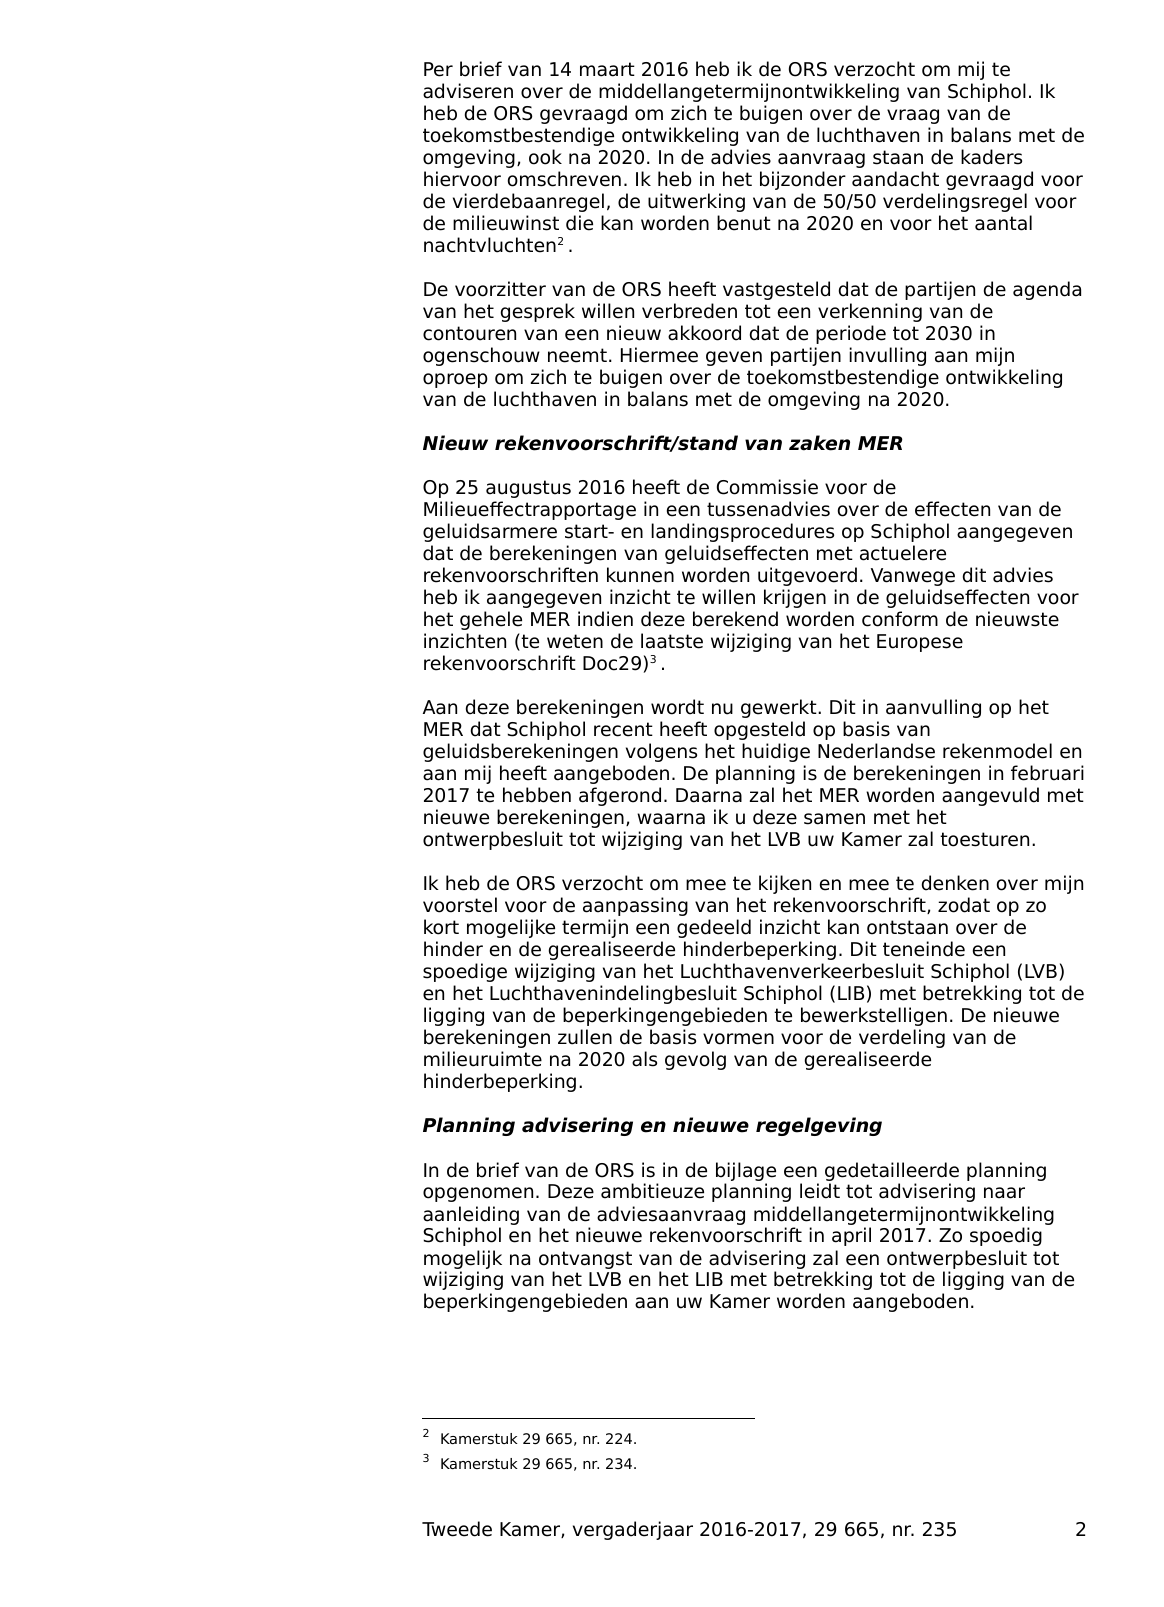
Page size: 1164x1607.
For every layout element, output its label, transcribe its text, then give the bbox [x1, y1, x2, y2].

text Ik heb de ORS verzocht om mee te kijken en mee te denken over mijn voorstel voor de aanpassing van het rekenvoorschrift, zodat op zo kort mogelijke termijn een gedeeld inzicht kan ontstaan over de hinder en de gerealiseerde hinderbeperking. Dit teneinde een spoedige wijziging van het Luchthavenverkeerbesluit Schiphol (LVB) en het Luchthavenindelingbesluit Schiphol (LIB) met betrekking tot de ligging van de beperkingengebieden te bewerkstelligen. De nieuwe berekeningen zullen de basis vormen voor de verdeling van de milieuruimte na 2020 als gevolg van de gerealiseerde hinderbeperking. [422, 873, 1087, 1093]
text Kamerstuk 29 665, nr. 234. [422, 1452, 1087, 1474]
text Per brief van 14 maart 2016 heb ik de ORS verzocht om mij te adviseren over de middellangetermijnontwikkeling van Schiphol. Ik heb de ORS gevraagd om zich te buigen over de vraag van de toekomstbestendige ontwikkeling van de luchthaven in balans met de omgeving, ook na 2020. In de advies aanvraag staan de kaders hiervoor omschreven. Ik heb in het bijzonder aandacht gevraagd voor de vierdebaanregel, de uitwerking van de 50/50 verdelingsregel voor de milieuwinst die kan worden benut na 2020 en voor het aantal nachtvluchten. [422, 59, 1087, 257]
text Kamerstuk 29 665, nr. 224. [422, 1427, 1087, 1449]
text Op 25 augustus 2016 heeft de Commissie voor de Milieueffectrapportage in een tussenadvies over de effecten van de geluidsarmere start- en landingsprocedures op Schiphol aangegeven dat de berekeningen van geluidseffecten met actuelere rekenvoorschriften kunnen worden uitgevoerd. Vanwege dit advies heb ik aangegeven inzicht te willen krijgen in de geluidseffecten voor het gehele MER indien deze berekend worden conform de nieuwste inzichten (te weten de laatste wijziging van het Europese rekenvoorschrift Doc29). [422, 477, 1087, 675]
subtitle Nieuw rekenvoorschrift/stand van zaken MER [422, 433, 1087, 455]
text Aan deze berekeningen wordt nu gewerkt. Dit in aanvulling op het MER dat Schiphol recent heeft opgesteld op basis van geluidsberekeningen volgens het huidige Nederlandse rekenmodel en aan mij heeft aangeboden. De planning is de berekeningen in februari 2017 te hebben afgerond. Daarna zal het MER worden aangevuld met nieuwe berekeningen, waarna ik u deze samen met het ontwerpbesluit tot wijziging van het LVB uw Kamer zal toesturen. [422, 697, 1087, 851]
subtitle Planning advisering en nieuwe regelgeving [422, 1115, 1087, 1137]
text In de brief van de ORS is in de bijlage een gedetailleerde planning opgenomen. Deze ambitieuze planning leidt tot advisering naar aanleiding van de adviesaanvraag middellangetermijnontwikkeling Schiphol en het nieuwe rekenvoorschrift in april 2017. Zo spoedig mogelijk na ontvangst van de advisering zal een ontwerpbesluit tot wijziging van het LVB en het LIB met betrekking tot de ligging van de beperkingengebieden aan uw Kamer worden aangeboden. [422, 1159, 1087, 1313]
text De voorzitter van de ORS heeft vastgesteld dat de partijen de agenda van het gesprek willen verbreden tot een verkenning van de contouren van een nieuw akkoord dat de periode tot 2030 in ogenschouw neemt. Hiermee geven partijen invulling aan mijn oproep om zich te buigen over de toekomstbestendige ontwikkeling van de luchthaven in balans met de omgeving na 2020. [422, 279, 1087, 411]
